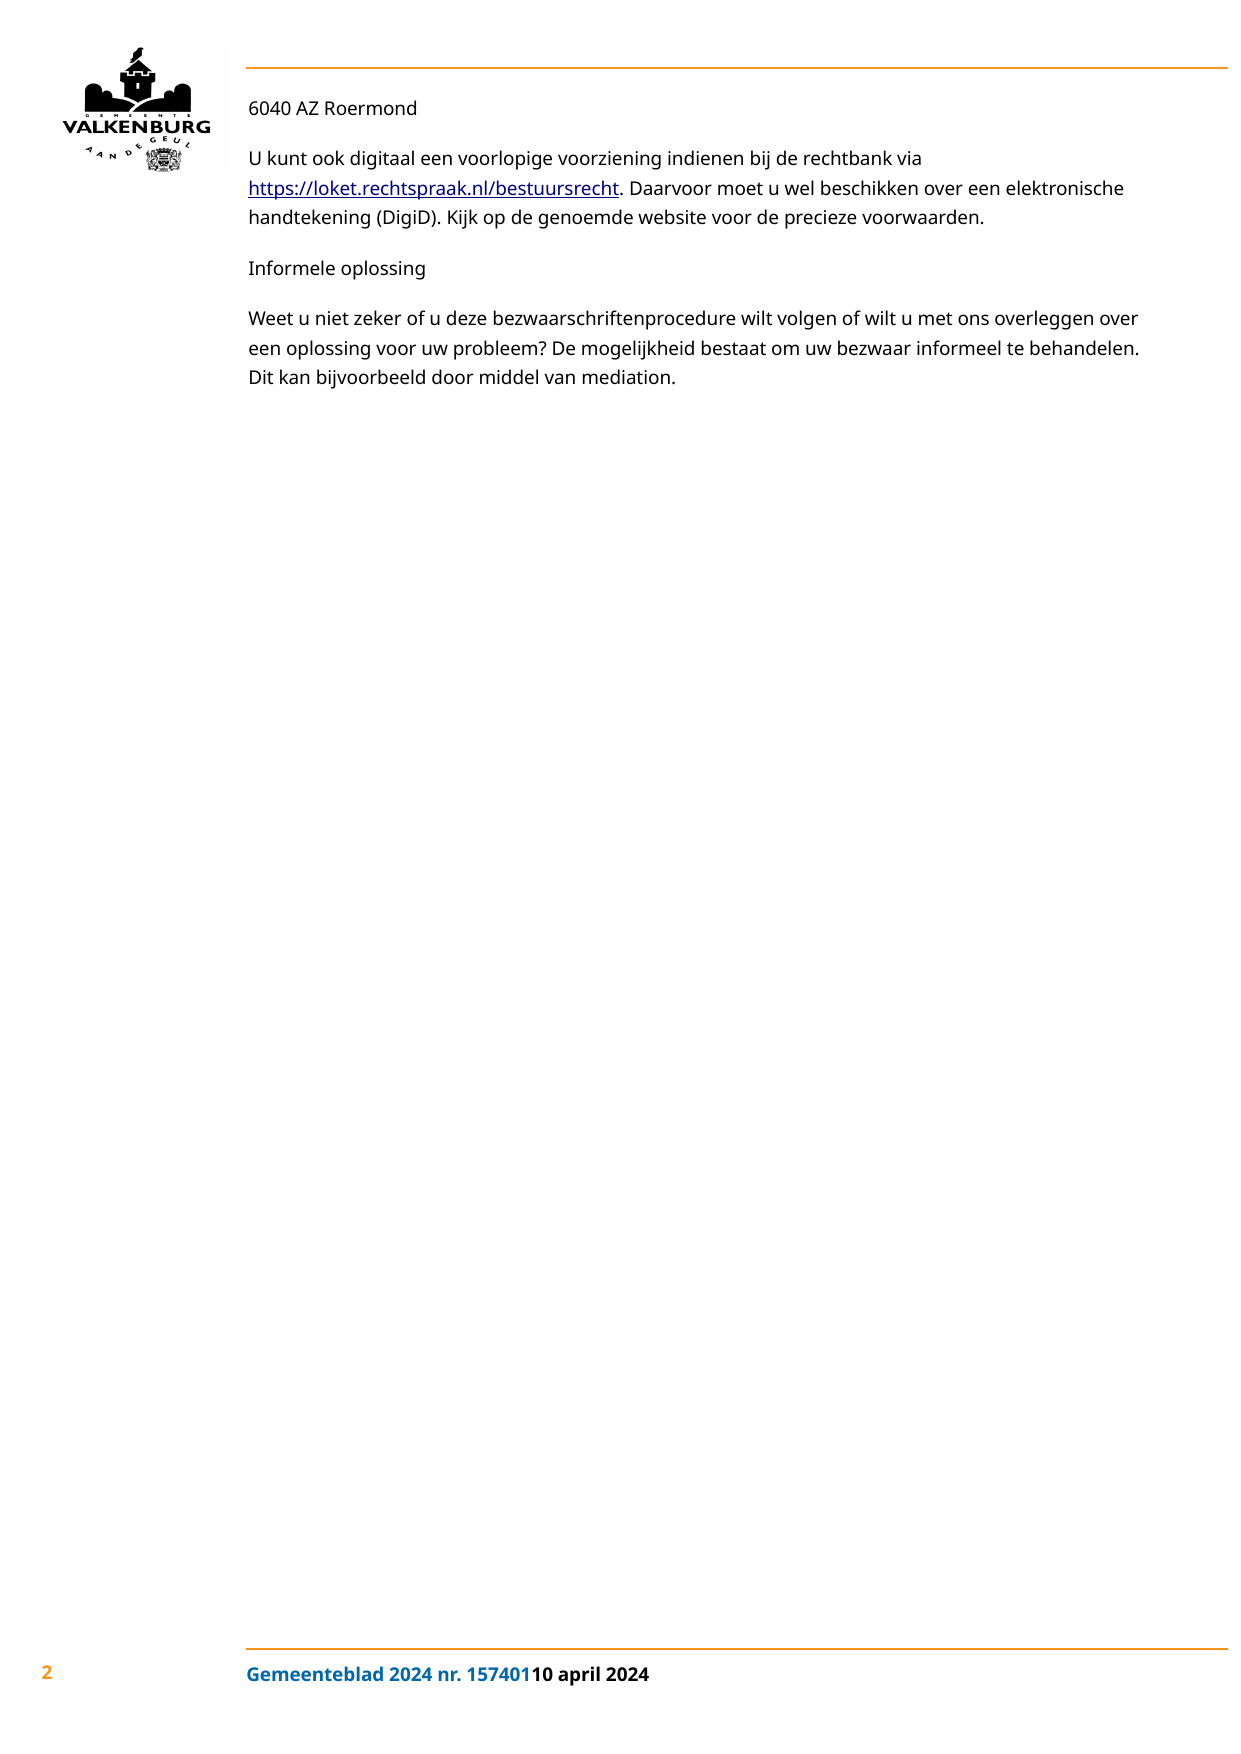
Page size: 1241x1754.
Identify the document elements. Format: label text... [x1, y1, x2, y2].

picture [41, 47, 231, 172]
text Weet u niet zeker of u deze bezwaarschriftenprocedure wilt volgen of wilt u met ons overleggen over een oplossing voor uw probleem? De mogelijkheid bestaat om uw bezwaar informeel te behandelen. Dit kan bijvoorbeeld door middel van mediation. [248, 305, 1152, 390]
text U kunt ook digitaal een voorlopige voorziening indienen bij de rechtbank via https://loket.rechtspraak.nl/bestuursrecht. Daarvoor moet u wel beschikken over een elektronische handtekening (DigiD). Kijk op de genoemde website voor de precieze voorwaarden. [248, 145, 1152, 230]
text 6040 AZ Roermond [248, 95, 1152, 121]
text Informele oplossing [248, 255, 1152, 281]
